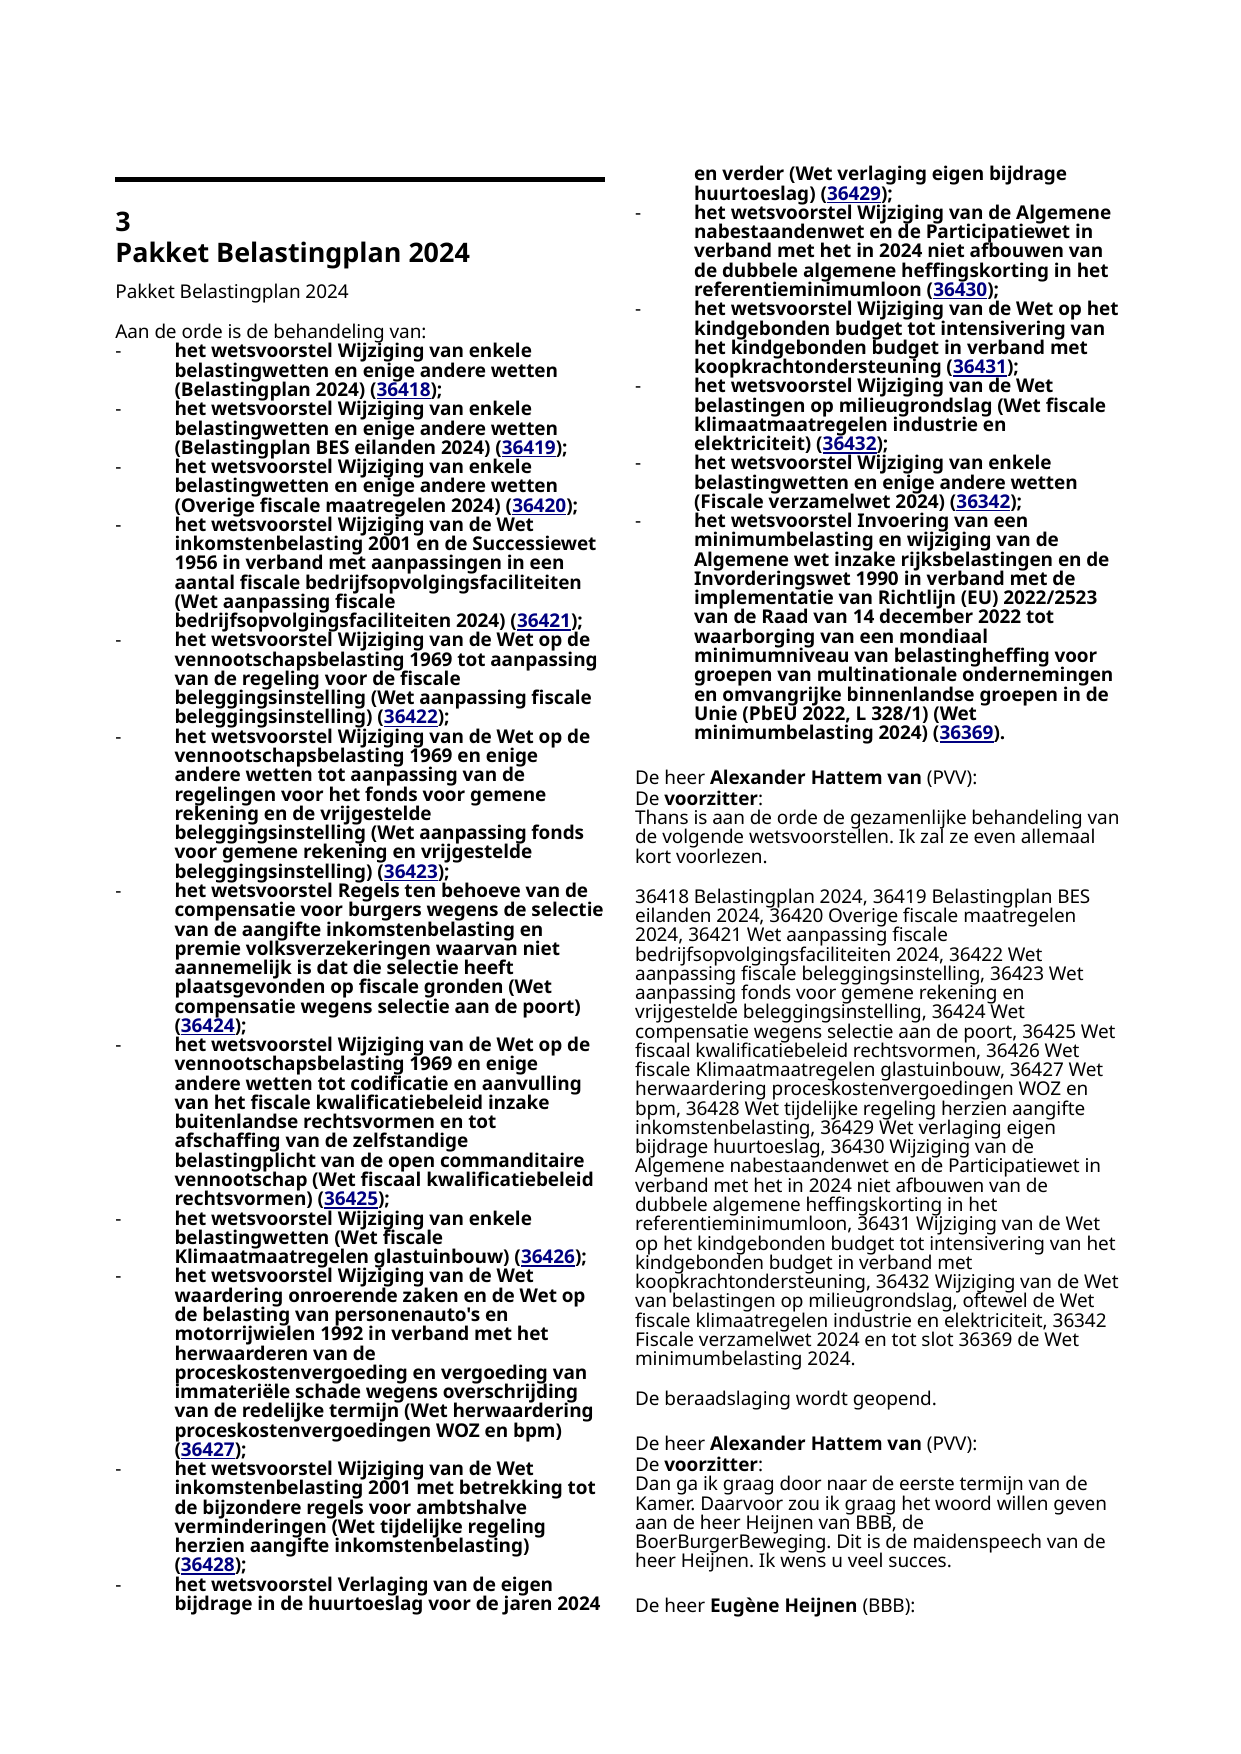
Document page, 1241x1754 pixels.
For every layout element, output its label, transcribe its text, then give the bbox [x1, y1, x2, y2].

text Dan ga ik graag door naar de eerste termijn van de Kamer. Daarvoor zou ik graag het woord willen geven aan de heer Heijnen van BBB, de BoerBurgerBeweging. Dit is de maidenspeech van de heer Heijnen. Ik wens u veel succes. [635, 1475, 1125, 1572]
text 36418 Belastingplan 2024, 36419 Belastingplan BES eilanden 2024, 36420 Overige fiscale maatregelen 2024, 36421 Wet aanpassing fiscale bedrijfsopvolgingsfaciliteiten 2024, 36422 Wet aanpassing fiscale beleggingsinstelling, 36423 Wet aanpassing fonds voor gemene rekening en vrijgestelde beleggingsinstelling, 36424 Wet compensatie wegens selectie aan de poort, 36425 Wet fiscaal kwalificatiebeleid rechtsvormen, 36426 Wet fiscale Klimaatmaatregelen glastuinbouw, 36427 Wet herwaardering proceskostenvergoedingen WOZ en bpm, 36428 Wet tijdelijke regeling herzien aangifte inkomstenbelasting, 36429 Wet verlaging eigen bijdrage huurtoeslag, 36430 Wijziging van de Algemene nabestaandenwet en de Participatiewet in verband met het in 2024 niet afbouwen van de dubbele algemene heffingskorting in het referentieminimumloon, 36431 Wijziging van de Wet op het kindgebonden budget tot intensivering van het kindgebonden budget in verband met koopkrachtondersteuning, 36432 Wijziging van de Wet van belastingen op milieugrondslag, oftewel de Wet fiscale klimaatregelen industrie en elektriciteit, 36342 Fiscale verzamelwet 2024 en tot slot 36369 de Wet minimumbelasting 2024. [635, 888, 1125, 1369]
text Pakket Belastingplan 2024 [115, 239, 605, 283]
text De voorzitter: [635, 1456, 1125, 1475]
list het wetsvoorstel Wijziging van de Wet waardering onroerende zaken en de Wet op de belasting van personenauto's en motorrijwielen 1992 in verband met het herwaarderen van de proceskostenvergoeding en vergoeding van immateriële schade wegens overschrijding van de redelijke termijn (Wet herwaardering proceskostenvergoedingen WOZ en bpm) (36427); [115, 1267, 605, 1460]
text De voorzitter: [635, 790, 1125, 809]
text De heer Eugène Heijnen (BBB): [635, 1592, 1125, 1618]
list en verder (Wet verlaging eigen bijdrage huurtoeslag) (36429); [635, 165, 1125, 204]
list het wetsvoorstel Wijziging van enkele belastingwetten en enige andere wetten (Belastingplan 2024) (36418); [115, 342, 605, 400]
list het wetsvoorstel Regels ten behoeve van de compensatie voor burgers wegens de selectie van de aangifte inkomstenbelasting en premie volksverzekeringen waarvan niet aannemelijk is dat die selectie heeft plaatsgevonden op fiscale gronden (Wet compensatie wegens selectie aan de poort) (36424); [115, 882, 605, 1036]
text Thans is aan de orde de gezamenlijke behandeling van de volgende wetsvoorstellen. Ik zal ze even allemaal kort voorlezen. [635, 809, 1125, 867]
list het wetsvoorstel Wijziging van enkele belastingwetten en enige andere wetten (Overige fiscale maatregelen 2024) (36420); [115, 458, 605, 516]
list het wetsvoorstel Wijziging van de Wet op de vennootschapsbelasting 1969 en enige andere wetten tot codificatie en aanvulling van het fiscale kwalificatiebeleid inzake buitenlandse rechtsvormen en tot afschaffing van de zelfstandige belastingplicht van de open commanditaire vennootschap (Wet fiscaal kwalificatiebeleid rechtsvormen) (36425); [115, 1036, 605, 1209]
list het wetsvoorstel Wijziging van de Algemene nabestaandenwet en de Participatiewet in verband met het in 2024 niet afbouwen van de dubbele algemene heffingskorting in het referentieminimumloon (36430); [635, 204, 1125, 300]
list het wetsvoorstel Wijziging van de Wet op de vennootschapsbelasting 1969 en enige andere wetten tot aanpassing van de regelingen voor het fonds voor gemene rekening en de vrijgestelde beleggingsinstelling (Wet aanpassing fonds voor gemene rekening en vrijgestelde beleggingsinstelling) (36423); [115, 728, 605, 882]
list het wetsvoorstel Wijziging van de Wet inkomstenbelasting 2001 met betrekking tot de bijzondere regels voor ambtshalve verminderingen (Wet tijdelijke regeling herzien aangifte inkomstenbelasting) (36428); [115, 1460, 605, 1576]
list het wetsvoorstel Wijziging van enkele belastingwetten en enige andere wetten (Belastingplan BES eilanden 2024) (36419); [115, 400, 605, 458]
list het wetsvoorstel Wijziging van de Wet op de vennootschapsbelasting 1969 tot aanpassing van de regeling voor de fiscale beleggingsinstelling (Wet aanpassing fiscale beleggingsinstelling) (36422); [115, 631, 605, 728]
text De heer Alexander Hattem van (PVV): [635, 1430, 1125, 1456]
list het wetsvoorstel Wijziging van enkele belastingwetten (Wet fiscale Klimaatmaatregelen glastuinbouw) (36426); [115, 1209, 605, 1267]
text Aan de orde is de behandeling van: [115, 323, 605, 342]
text De heer Alexander Hattem van (PVV): [635, 764, 1125, 790]
list het wetsvoorstel Verlaging van de eigen bijdrage in de huurtoeslag voor de jaren 2024 [115, 1576, 605, 1614]
text 3 [115, 203, 605, 239]
list het wetsvoorstel Invoering van een minimumbelasting en wijziging van de Algemene wet inzake rijksbelastingen en de Invorderingswet 1990 in verband met de implementatie van Richtlijn (EU) 2022/2523 van de Raad van 14 december 2022 tot waarborging van een mondiaal minimumniveau van belastingheffing voor groepen van multinationale ondernemingen en omvangrijke binnenlandse groepen in de Unie (PbEU 2022, L 328/1) (Wet minimumbelasting 2024) (36369). [635, 512, 1125, 743]
text De beraadslaging wordt geopend. [635, 1390, 1125, 1409]
list het wetsvoorstel Wijziging van de Wet inkomstenbelasting 2001 en de Successiewet 1956 in verband met aanpassingen in een aantal fiscale bedrijfsopvolgingsfaciliteiten (Wet aanpassing fiscale bedrijfsopvolgingsfaciliteiten 2024) (36421); [115, 516, 605, 631]
list het wetsvoorstel Wijziging van de Wet belastingen op milieugrondslag (Wet fiscale klimaatmaatregelen industrie en elektriciteit) (36432); [635, 377, 1125, 454]
text Pakket Belastingplan 2024 [115, 283, 605, 302]
list het wetsvoorstel Wijziging van enkele belastingwetten en enige andere wetten (Fiscale verzamelwet 2024) (36342); [635, 454, 1125, 512]
list het wetsvoorstel Wijziging van de Wet op het kindgebonden budget tot intensivering van het kindgebonden budget in verband met koopkrachtondersteuning (36431); [635, 300, 1125, 377]
